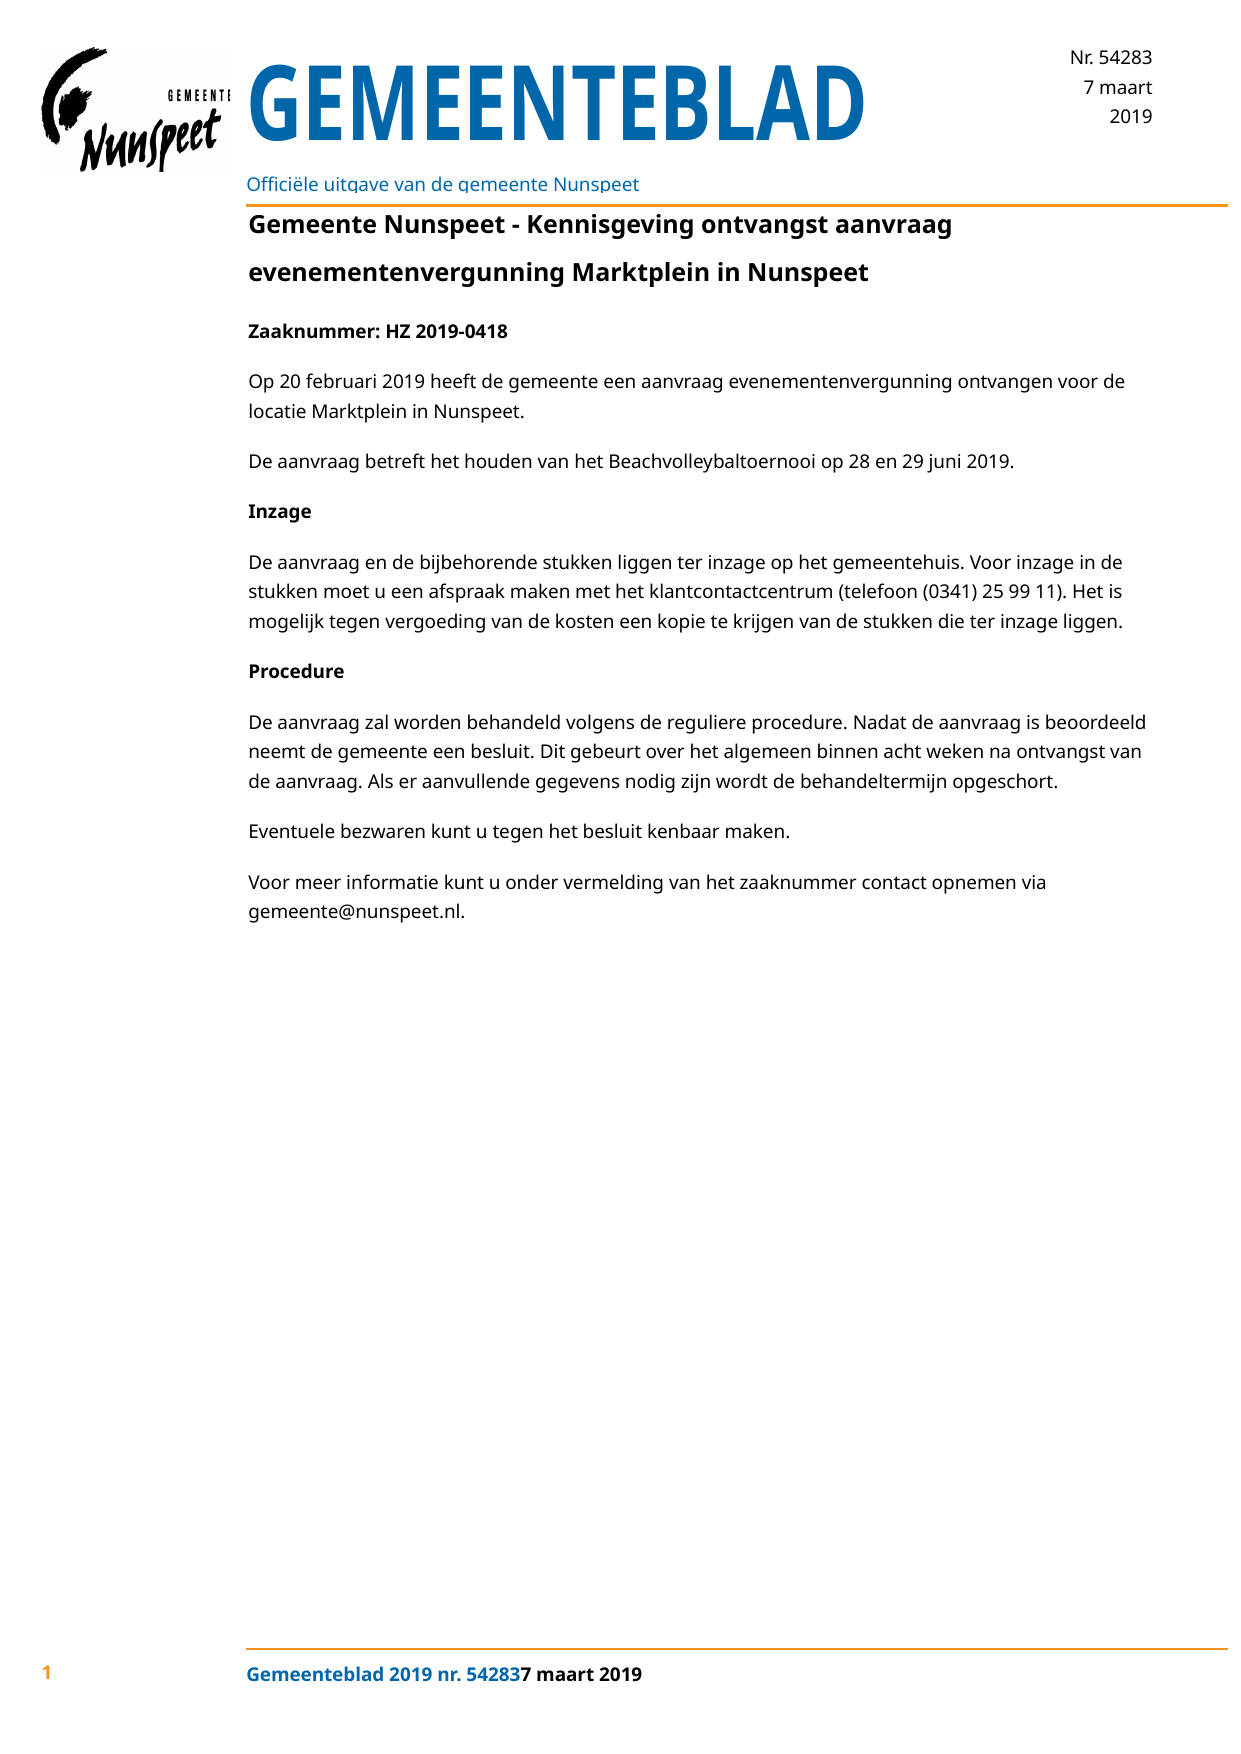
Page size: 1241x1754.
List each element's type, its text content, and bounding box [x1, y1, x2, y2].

text De aanvraag betreft het houden van het Beachvolleybaltoernooi op 28 en 29 juni 2019. [248, 448, 1152, 474]
picture [41, 47, 231, 172]
text Procedure [248, 659, 1152, 684]
text Voor meer informatie kunt u onder vermelding van het zaaknummer contact opnemen via gemeente@nunspeet.nl. [248, 869, 1152, 924]
text Inzage [248, 499, 1152, 524]
text De aanvraag zal worden behandeld volgens de reguliere procedure. Nadat de aanvraag is beoordeeld neemt de gemeente een besluit. Dit gebeurt over het algemeen binnen acht weken na ontvangst van de aanvraag. Als er aanvullende gegevens nodig zijn wordt de behandeltermijn opgeschort. [248, 709, 1152, 794]
text Eventuele bezwaren kunt u tegen het besluit kenbaar maken. [248, 819, 1152, 844]
text Op 20 februari 2019 heeft de gemeente een aanvraag evenementenvergunning ontvangen voor de locatie Marktplein in Nunspeet. [248, 368, 1152, 424]
text Gemeente Nunspeet - Kennisgeving ontvangst aanvraag evenementenvergunning Marktplein in Nunspeet [248, 207, 1152, 288]
text Zaaknummer: HZ 2019-0418 [248, 318, 1152, 344]
text De aanvraag en de bijbehorende stukken liggen ter inzage op het gemeentehuis. Voor inzage in de stukken moet u een afspraak maken met het klantcontactcentrum (telefoon (0341) 25 99 11). Het is mogelijk tegen vergoeding van de kosten een kopie te krijgen van de stukken die ter inzage liggen. [248, 549, 1152, 634]
